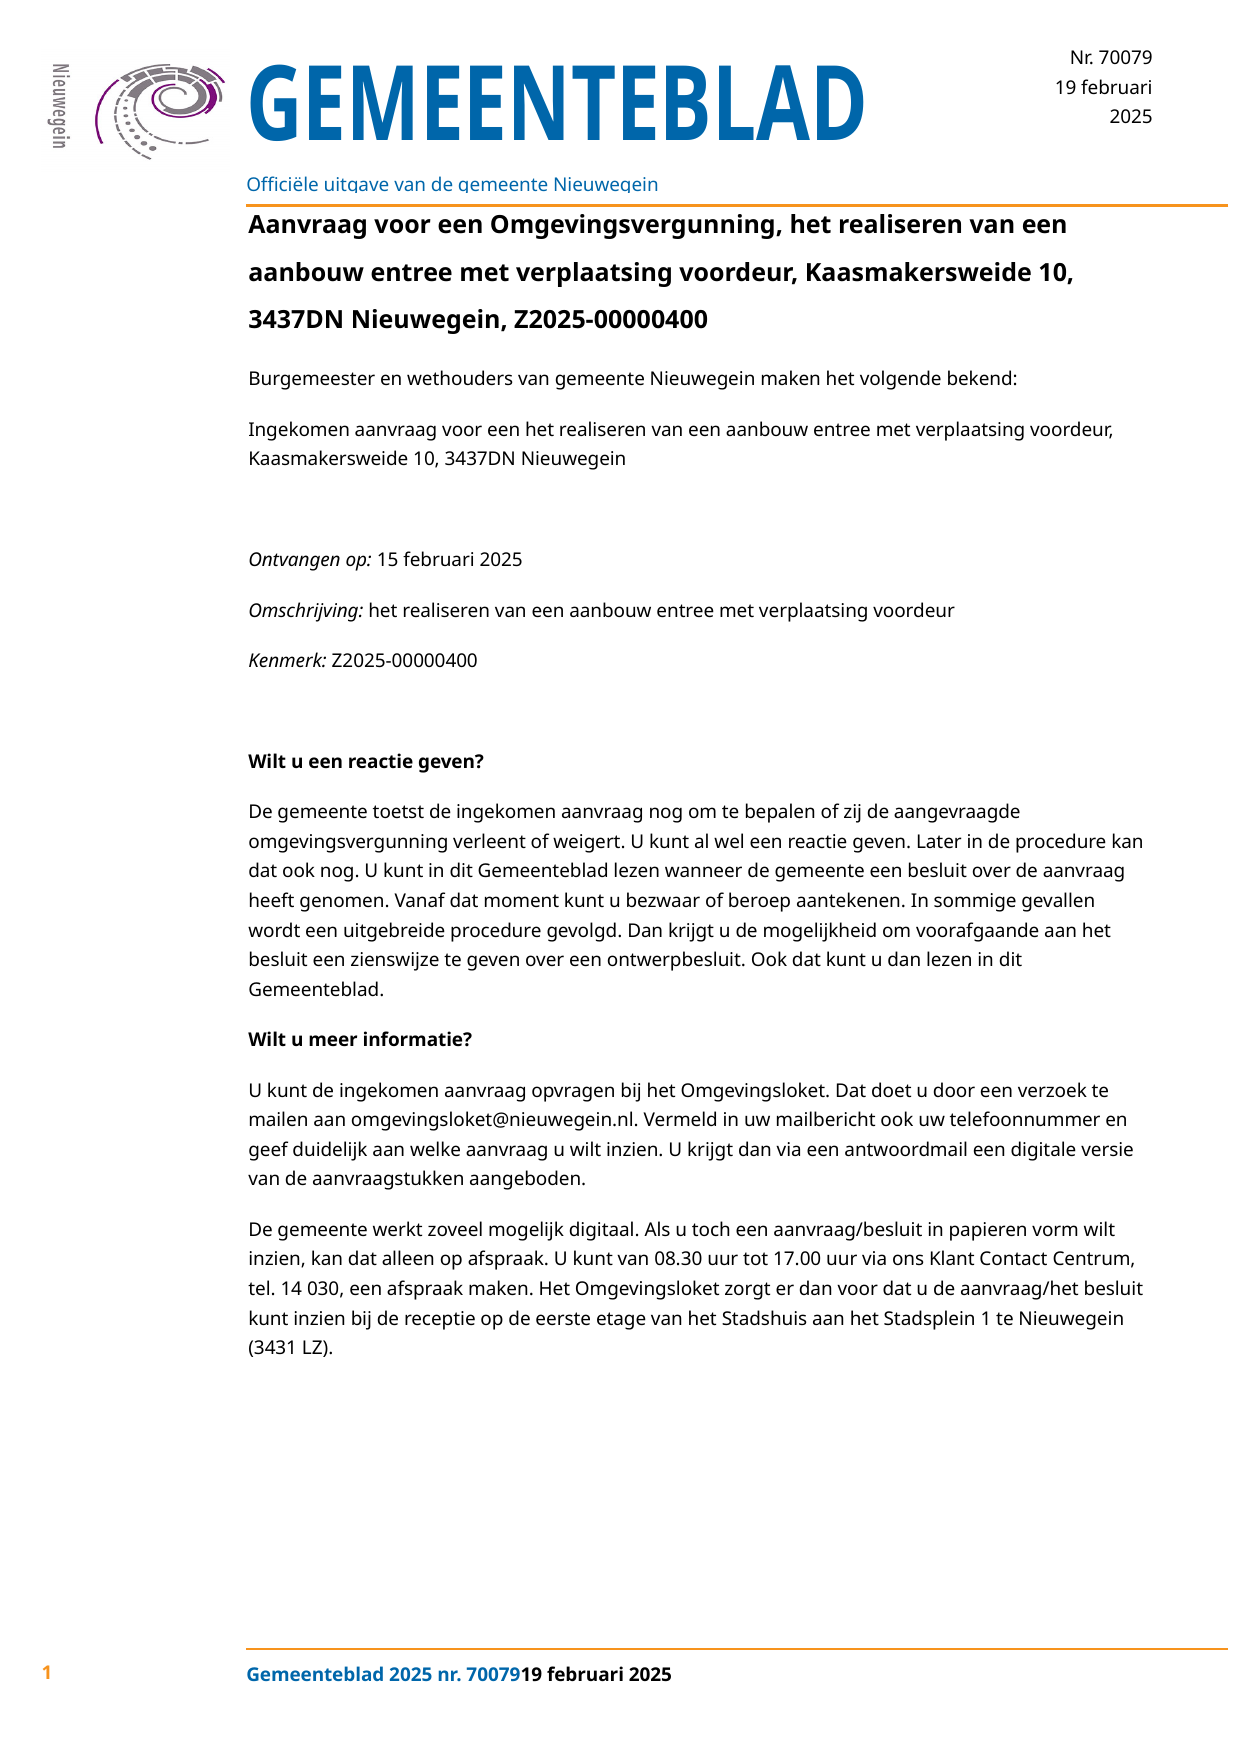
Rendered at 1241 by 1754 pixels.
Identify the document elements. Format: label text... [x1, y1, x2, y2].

text Wilt u een reactie geven? [248, 748, 1152, 774]
text Burgemeester en wethouders van gemeente Nieuwegein maken het volgende bekend: [248, 366, 1152, 391]
text Aanvraag voor een Omgevingsvergunning, het realiseren van een aanbouw entree met verplaatsing voordeur, Kaasmakersweide 10, 3437DN Nieuwegein, Z2025-00000400 [248, 207, 1152, 336]
text Ingekomen aanvraag voor een het realiseren van een aanbouw entree met verplaatsing voordeur, Kaasmakersweide 10, 3437DN Nieuwegein [248, 416, 1152, 471]
picture [41, 47, 231, 172]
text Omschrijving: het realiseren van een aanbouw entree met verplaatsing voordeur [248, 597, 1152, 622]
text Kenmerk: Z2025-00000400 [248, 647, 1152, 673]
text De gemeente werkt zoveel mogelijk digitaal. Als u toch een aanvraag/besluit in papieren vorm wilt inzien, kan dat alleen op afspraak. U kunt van 08.30 uur tot 17.00 uur via ons Klant Contact Centrum, tel. 14 030, een afspraak maken. Het Omgevingsloket zorgt er dan voor dat u de aanvraag/het besluit kunt inzien bij de receptie op de eerste etage van het Stadshuis aan het Stadsplein 1 te Nieuwegein (3431 LZ). [248, 1216, 1152, 1360]
text Wilt u meer informatie? [248, 1026, 1152, 1052]
text U kunt de ingekomen aanvraag opvragen bij het Omgevingsloket. Dat doet u door een verzoek te mailen aan omgevingsloket@nieuwegein.nl. Vermeld in uw mailbericht ook uw telefoonnummer en geef duidelijk aan welke aanvraag u wilt inzien. U krijgt dan via een antwoordmail een digitale versie van de aanvraagstukken aangeboden. [248, 1077, 1152, 1191]
text Ontvangen op: 15 februari 2025 [248, 546, 1152, 572]
text De gemeente toetst de ingekomen aanvraag nog om te bepalen of zij de aangevraagde omgevingsvergunning verleent of weigert. U kunt al wel een reactie geven. Later in de procedure kan dat ook nog. U kunt in dit Gemeenteblad lezen wanneer de gemeente een besluit over de aanvraag heeft genomen. Vanaf dat moment kunt u bezwaar of beroep aantekenen. In sommige gevallen wordt een uitgebreide procedure gevolgd. Dan krijgt u de mogelijkheid om voorafgaande aan het besluit een zienswijze te geven over een ontwerpbesluit. Ook dat kunt u dan lezen in dit Gemeenteblad. [248, 798, 1152, 1002]
